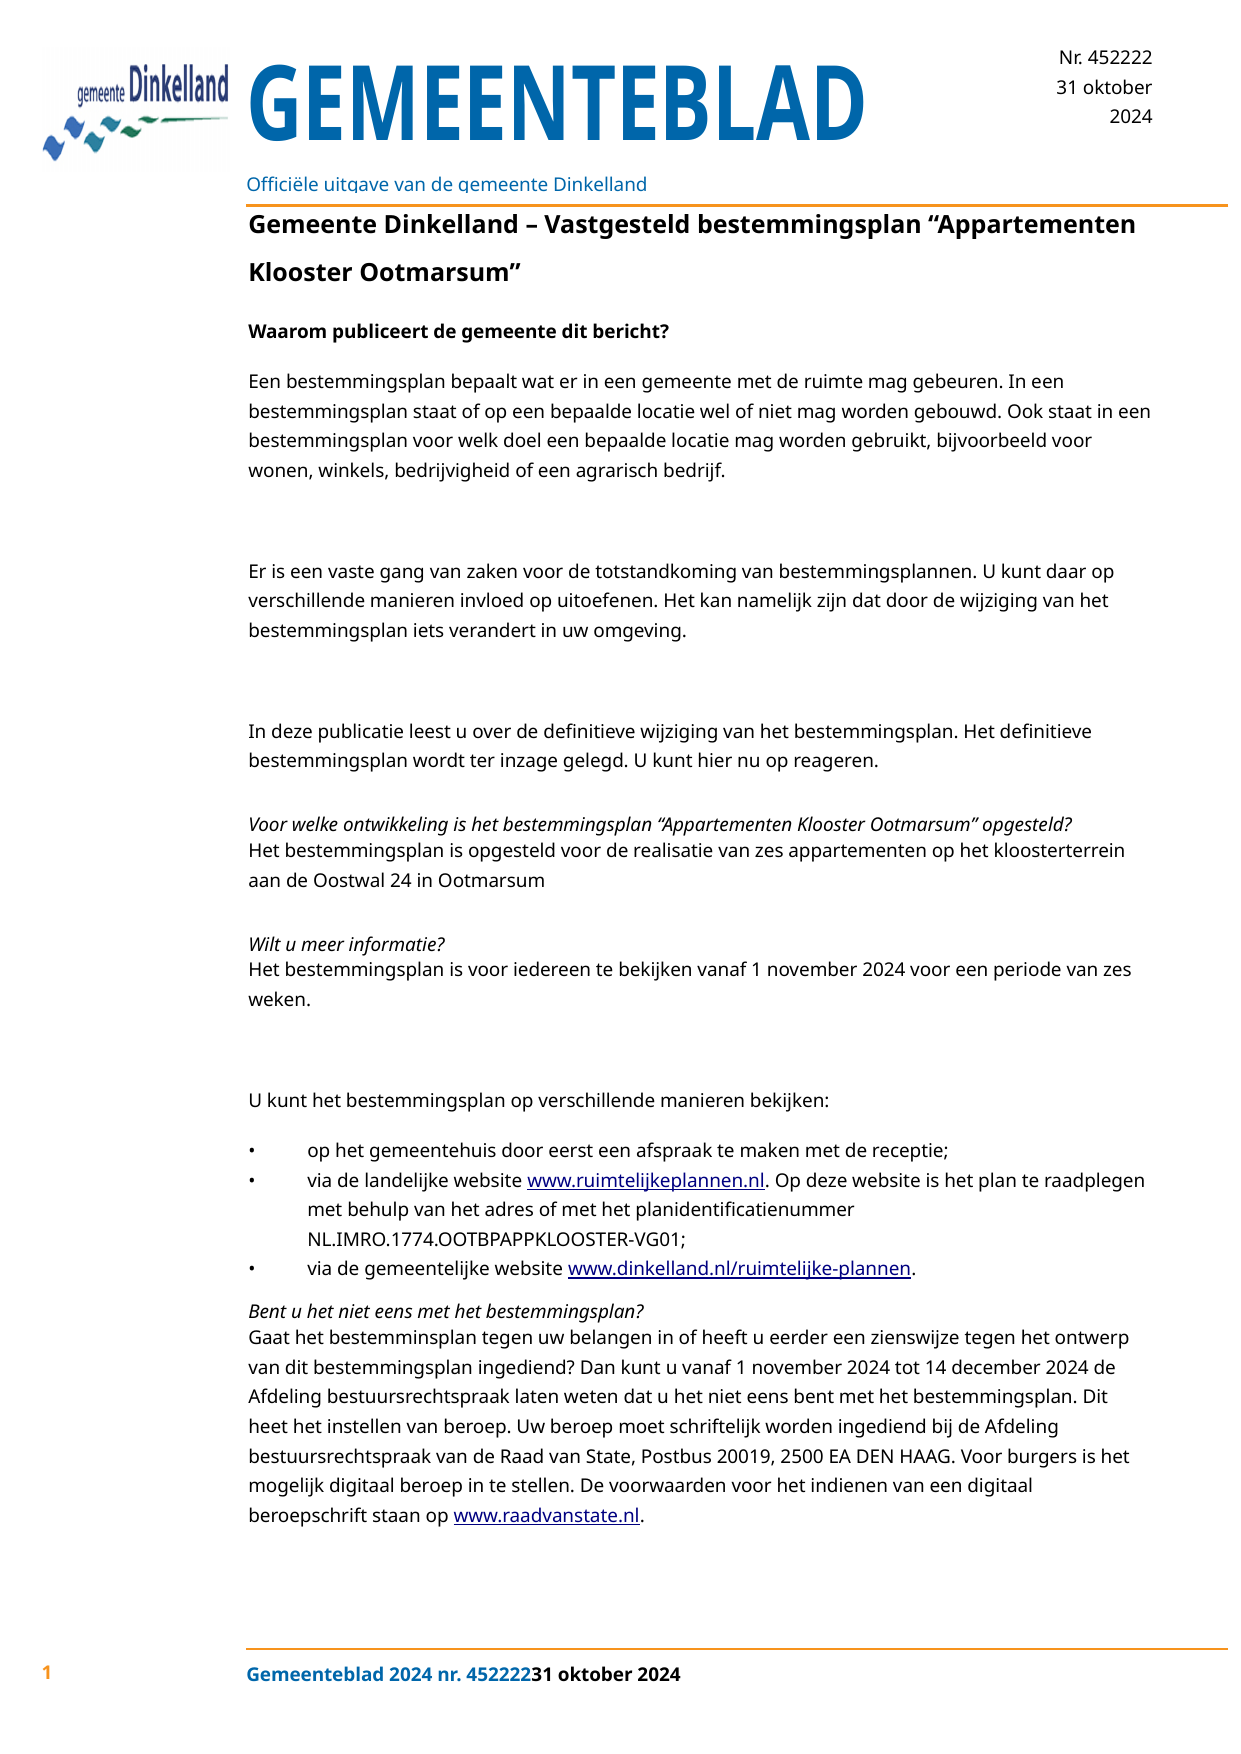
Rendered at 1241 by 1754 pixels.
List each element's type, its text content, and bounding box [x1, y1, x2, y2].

text Het bestemmingsplan is voor iedereen te bekijken vanaf 1 november 2024 voor een periode van zes weken. [248, 956, 1152, 1012]
text Het bestemmingsplan is opgesteld voor de realisatie van zes appartementen op het kloosterterrein aan de Oostwal 24 in Ootmarsum [248, 837, 1152, 892]
list via de landelijke website www.ruimtelijkeplannen.nl. Op deze website is het plan te raadplegen met behulp van het adres of met het planidentificatienummer NL.IMRO.1774.OOTBPAPPKLOOSTER-VG01; [248, 1167, 1152, 1252]
text Er is een vaste gang van zaken voor de totstandkoming van bestemmingsplannen. U kunt daar op verschillende manieren invloed op uitoefenen. Het kan namelijk zijn dat door de wijziging van het bestemmingsplan iets verandert in uw omgeving. [248, 558, 1152, 643]
text Voor welke ontwikkeling is het bestemmingsplan “Appartementen Klooster Ootmarsum” opgesteld? [248, 811, 1152, 837]
text Wilt u meer informatie? [248, 931, 1152, 956]
picture [41, 47, 231, 172]
text Gemeente Dinkelland – Vastgesteld bestemmingsplan “Appartementen Klooster Ootmarsum” [248, 207, 1152, 288]
text Een bestemmingsplan bepaalt wat er in een gemeente met de ruimte mag gebeuren. In een bestemmingsplan staat of op een bepaalde locatie wel of niet mag worden gebouwd. Ook staat in een bestemmingsplan voor welk doel een bepaalde locatie mag worden gebruikt, bijvoorbeeld voor wonen, winkels, bedrijvigheid of een agrarisch bedrijf. [248, 368, 1152, 483]
text Bent u het niet eens met het bestemmingsplan? [248, 1299, 1152, 1324]
text Gaat het bestemminsplan tegen uw belangen in of heeft u eerder een zienswijze tegen het ontwerp van dit bestemmingsplan ingediend? Dan kunt u vanaf 1 november 2024 tot 14 december 2024 de Afdeling bestuursrechtspraak laten weten dat u het niet eens bent met het bestemmingsplan. Dit heet het instellen van beroep. Uw beroep moet schriftelijk worden ingediend bij de Afdeling bestuursrechtspraak van de Raad van State, Postbus 20019, 2500 EA DEN HAAG. Voor burgers is het mogelijk digitaal beroep in te stellen. De voorwaarden voor het indienen van een digitaal beroepschrift staan op www.raadvanstate.nl. [248, 1324, 1152, 1528]
list via de gemeentelijke website www.dinkelland.nl/ruimtelijke-plannen. [248, 1256, 1152, 1281]
text Waarom publiceert de gemeente dit bericht? [248, 318, 1152, 344]
list op het gemeentehuis door eerst een afspraak te maken met de receptie; [248, 1137, 1152, 1163]
text In deze publicatie leest u over de definitieve wijziging van het bestemmingsplan. Het definitieve bestemmingsplan wordt ter inzage gelegd. U kunt hier nu op reageren. [248, 718, 1152, 773]
text U kunt het bestemmingsplan op verschillende manieren bekijken: [248, 1087, 1152, 1113]
